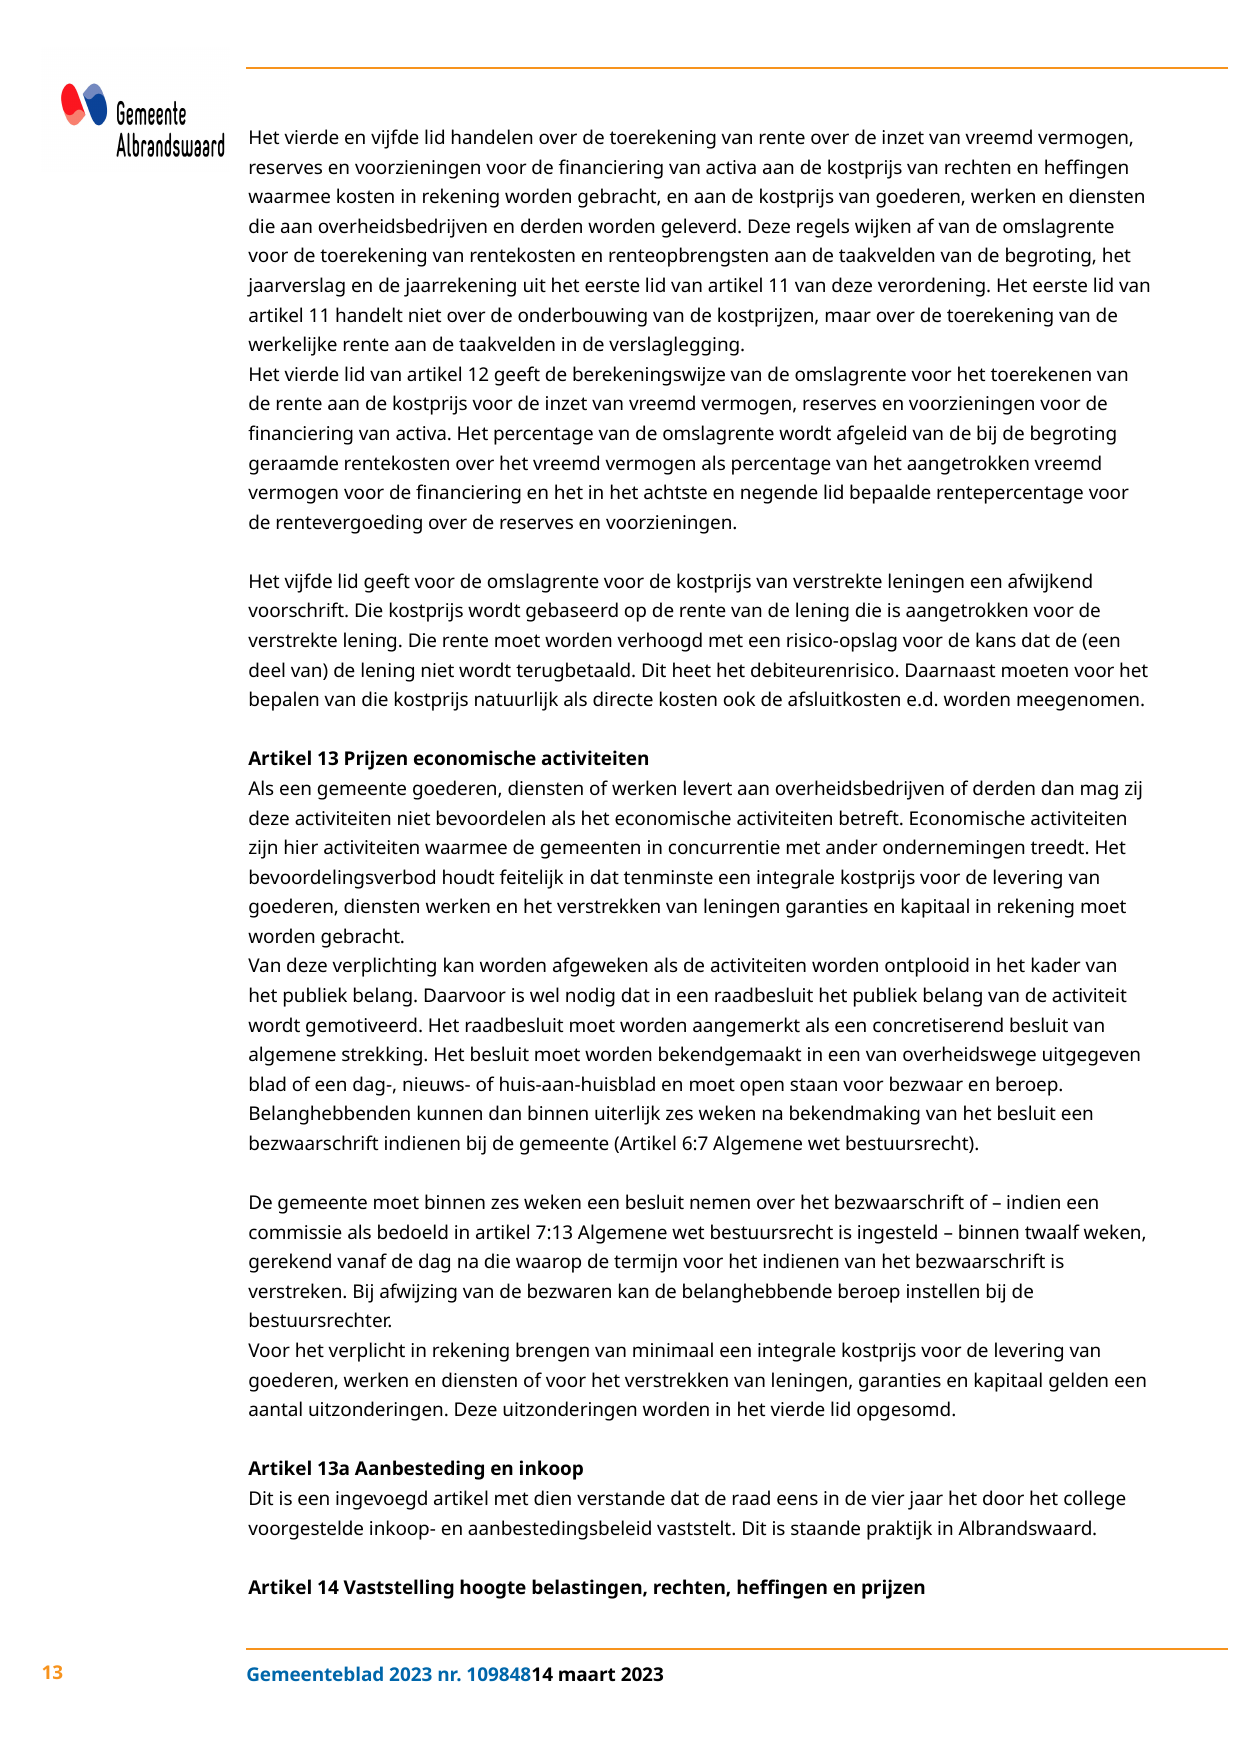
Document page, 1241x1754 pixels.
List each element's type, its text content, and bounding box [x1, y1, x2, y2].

text Het vierde en vijfde lid handelen over de toerekening van rente over de inzet van vreemd vermogen, reserves en voorzieningen voor de financiering van activa aan de kostprijs van rechten en heffingen waarmee kosten in rekening worden gebracht, en aan de kostprijs van goederen, werken en diensten die aan overheidsbedrijven en derden worden geleverd. Deze regels wijken af van de omslagrente voor de toerekening van rentekosten en renteopbrengsten aan de taakvelden van de begroting, het jaarverslag en de jaarrekening uit het eerste lid van artikel 11 van deze verordening. Het eerste lid van artikel 11 handelt niet over de onderbouwing van de kostprijzen, maar over de toerekening van de werkelijke rente aan de taakvelden in de verslaglegging. [248, 124, 1152, 357]
text Artikel 13 Prijzen economische activiteiten [248, 746, 1152, 771]
text Artikel 13a Aanbesteding en inkoop [248, 1456, 1152, 1481]
picture [41, 47, 231, 172]
text Van deze verplichting kan worden afgeweken als de activiteiten worden ontplooid in het kader van het publiek belang. Daarvoor is wel nodig dat in een raadbesluit het publiek belang van de activiteit wordt gemotiveerd. Het raadbesluit moet worden aangemerkt als een concretiserend besluit van algemene strekking. Het besluit moet worden bekendgemaakt in een van overheidswege uitgegeven blad of een dag-, nieuws- of huis-aan-huisblad en moet open staan voor bezwaar en beroep. Belanghebbenden kunnen dan binnen uiterlijk zes weken na bekendmaking van het besluit een bezwaarschrift indienen bij de gemeente (Artikel 6:7 Algemene wet bestuursrecht). [248, 953, 1152, 1156]
text Als een gemeente goederen, diensten of werken levert aan overheidsbedrijven of derden dan mag zij deze activiteiten niet bevoordelen als het economische activiteiten betreft. Economische activiteiten zijn hier activiteiten waarmee de gemeenten in concurrentie met ander ondernemingen treedt. Het bevoordelingsverbod houdt feitelijk in dat tenminste een integrale kostprijs voor de levering van goederen, diensten werken en het verstrekken van leningen garanties en kapitaal in rekening moet worden gebracht. [248, 775, 1152, 949]
text Dit is een ingevoegd artikel met dien verstande dat de raad eens in de vier jaar het door het college voorgestelde inkoop- en aanbestedingsbeleid vaststelt. Dit is staande praktijk in Albrandswaard. [248, 1485, 1152, 1541]
text Het vijfde lid geeft voor de omslagrente voor de kostprijs van verstrekte leningen een afwijkend voorschrift. Die kostprijs wordt gebaseerd op de rente van de lening die is aangetrokken voor de verstrekte lening. Die rente moet worden verhoogd met een risico-opslag voor de kans dat de (een deel van) de lening niet wordt terugbetaald. Dit heet het debiteurenrisico. Daarnaast moeten voor het bepalen van die kostprijs natuurlijk als directe kosten ook de afsluitkosten e.d. worden meegenomen. [248, 568, 1152, 712]
text De gemeente moet binnen zes weken een besluit nemen over het bezwaarschrift of – indien een commissie als bedoeld in artikel 7:13 Algemene wet bestuursrecht is ingesteld – binnen twaalf weken, gerekend vanaf de dag na die waarop de termijn voor het indienen van het bezwaarschrift is verstreken. Bij afwijzing van de bezwaren kan de belanghebbende beroep instellen bij de bestuursrechter. [248, 1189, 1152, 1333]
text Het vierde lid van artikel 12 geeft de berekeningswijze van de omslagrente voor het toerekenen van de rente aan de kostprijs voor de inzet van vreemd vermogen, reserves en voorzieningen voor de financiering van activa. Het percentage van de omslagrente wordt afgeleid van de bij de begroting geraamde rentekosten over het vreemd vermogen als percentage van het aangetrokken vreemd vermogen voor de financiering en het in het achtste en negende lid bepaalde rentepercentage voor de rentevergoeding over de reserves en voorzieningen. [248, 361, 1152, 535]
text Artikel 14 Vaststelling hoogte belastingen, rechten, heffingen en prijzen [248, 1574, 1152, 1600]
text Voor het verplicht in rekening brengen van minimaal een integrale kostprijs voor de levering van goederen, werken en diensten of voor het verstrekken van leningen, garanties en kapitaal gelden een aantal uitzonderingen. Deze uitzonderingen worden in het vierde lid opgesomd. [248, 1337, 1152, 1422]
